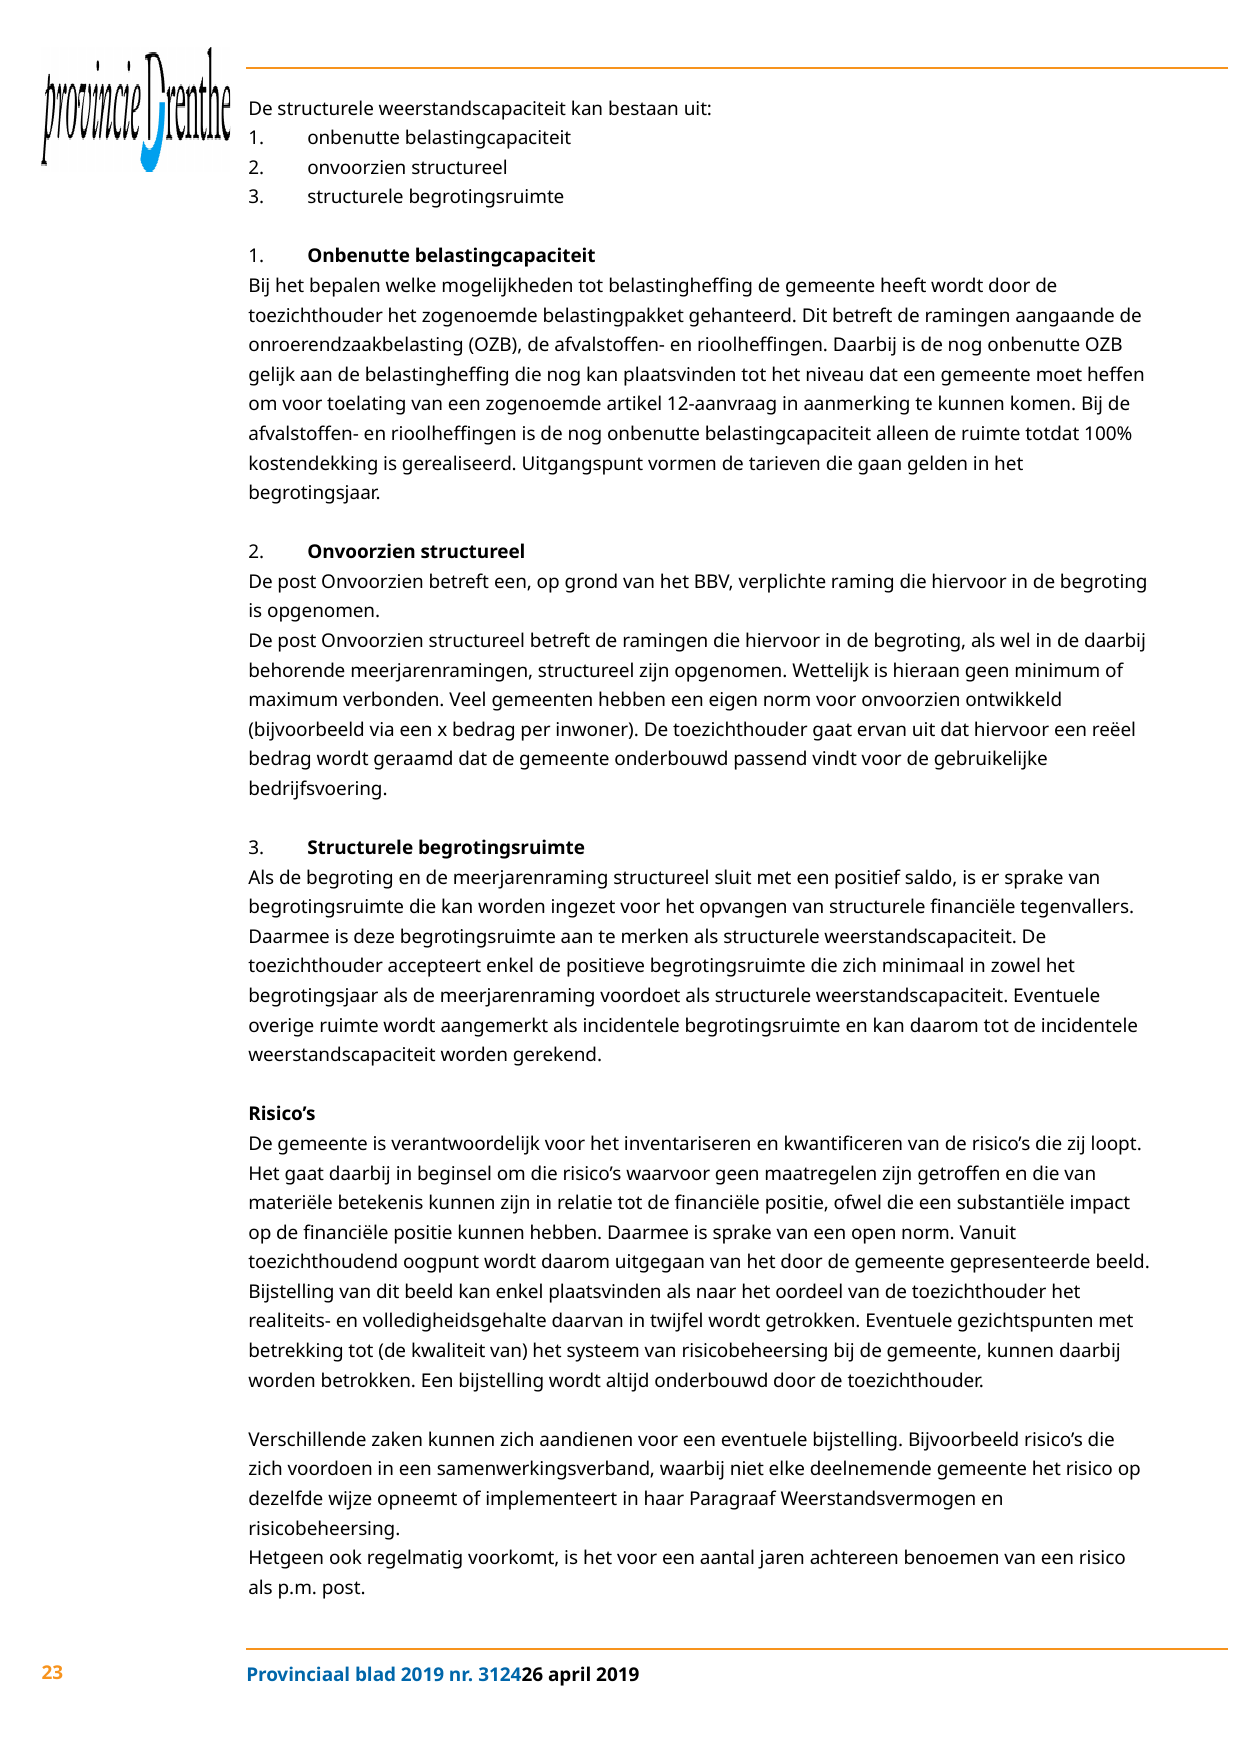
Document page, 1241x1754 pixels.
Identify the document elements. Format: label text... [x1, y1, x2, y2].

list structurele begrotingsruimte [248, 183, 1152, 209]
text Als de begroting en de meerjarenraming structureel sluit met een positief saldo, is er sprake van begrotingsruimte die kan worden ingezet voor het opvangen van structurele financiële tegenvallers. Daarmee is deze begrotingsruimte aan te merken als structurele weerstandscapaciteit. De toezichthouder accepteert enkel de positieve begrotingsruimte die zich minimaal in zowel het begrotingsjaar als de meerjarenraming voordoet als structurele weerstandscapaciteit. Eventuele overige ruimte wordt aangemerkt als incidentele begrotingsruimte en kan daarom tot de incidentele weerstandscapaciteit worden gerekend. [248, 864, 1152, 1067]
text De gemeente is verantwoordelijk voor het inventariseren en kwantificeren van de risico’s die zij loopt. Het gaat daarbij in beginsel om die risico’s waarvoor geen maatregelen zijn getroffen en die van materiële betekenis kunnen zijn in relatie tot de financiële positie, ofwel die een substantiële impact op de financiële positie kunnen hebben. Daarmee is sprake van een open norm. Vanuit toezichthoudend oogpunt wordt daarom uitgegaan van het door de gemeente gepresenteerde beeld. Bijstelling van dit beeld kan enkel plaatsvinden als naar het oordeel van de toezichthouder het realiteits- en volledigheidsgehalte daarvan in twijfel wordt getrokken. Eventuele gezichtspunten met betrekking tot (de kwaliteit van) het systeem van risicobeheersing bij de gemeente, kunnen daarbij worden betrokken. Een bijstelling wordt altijd onderbouwd door de toezichthouder. [248, 1130, 1152, 1393]
list onbenutte belastingcapaciteit [248, 124, 1152, 150]
list Onvoorzien structureel [248, 538, 1152, 564]
text Hetgeen ook regelmatig voorkomt, is het voor een aantal jaren achtereen benoemen van een risico als p.m. post. [248, 1544, 1152, 1600]
text De post Onvoorzien structureel betreft de ramingen die hiervoor in de begroting, als wel in de daarbij behorende meerjarenramingen, structureel zijn opgenomen. Wettelijk is hieraan geen minimum of maximum verbonden. Veel gemeenten hebben een eigen norm voor onvoorzien ontwikkeld (bijvoorbeeld via een x bedrag per inwoner). De toezichthouder gaat ervan uit dat hiervoor een reëel bedrag wordt geraamd dat de gemeente onderbouwd passend vindt voor de gebruikelijke bedrijfsvoering. [248, 627, 1152, 801]
list onvoorzien structureel [248, 154, 1152, 180]
text Verschillende zaken kunnen zich aandienen voor een eventuele bijstelling. Bijvoorbeeld risico’s die zich voordoen in een samenwerkingsverband, waarbij niet elke deelnemende gemeente het risico op dezelfde wijze opneemt of implementeert in haar Paragraaf Weerstandsvermogen en risicobeheersing. [248, 1426, 1152, 1541]
text Risico’s [248, 1101, 1152, 1126]
list Structurele begrotingsruimte [248, 834, 1152, 860]
picture [41, 47, 231, 172]
text De post Onvoorzien betreft een, op grond van het BBV, verplichte raming die hiervoor in de begroting is opgenomen. [248, 568, 1152, 623]
text Bij het bepalen welke mogelijkheden tot belastingheffing de gemeente heeft wordt door de toezichthouder het zogenoemde belastingpakket gehanteerd. Dit betreft de ramingen aangaande de onroerendzaakbelasting (OZB), de afvalstoffen- en rioolheffingen. Daarbij is de nog onbenutte OZB gelijk aan de belastingheffing die nog kan plaatsvinden tot het niveau dat een gemeente moet heffen om voor toelating van een zogenoemde artikel 12-aanvraag in aanmerking te kunnen komen. Bij de afvalstoffen- en rioolheffingen is de nog onbenutte belastingcapaciteit alleen de ruimte totdat 100% kostendekking is gerealiseerd. Uitgangspunt vormen de tarieven die gaan gelden in het begrotingsjaar. [248, 272, 1152, 505]
list Onbenutte belastingcapaciteit [248, 243, 1152, 268]
text De structurele weerstandscapaciteit kan bestaan uit: [248, 95, 1152, 121]
